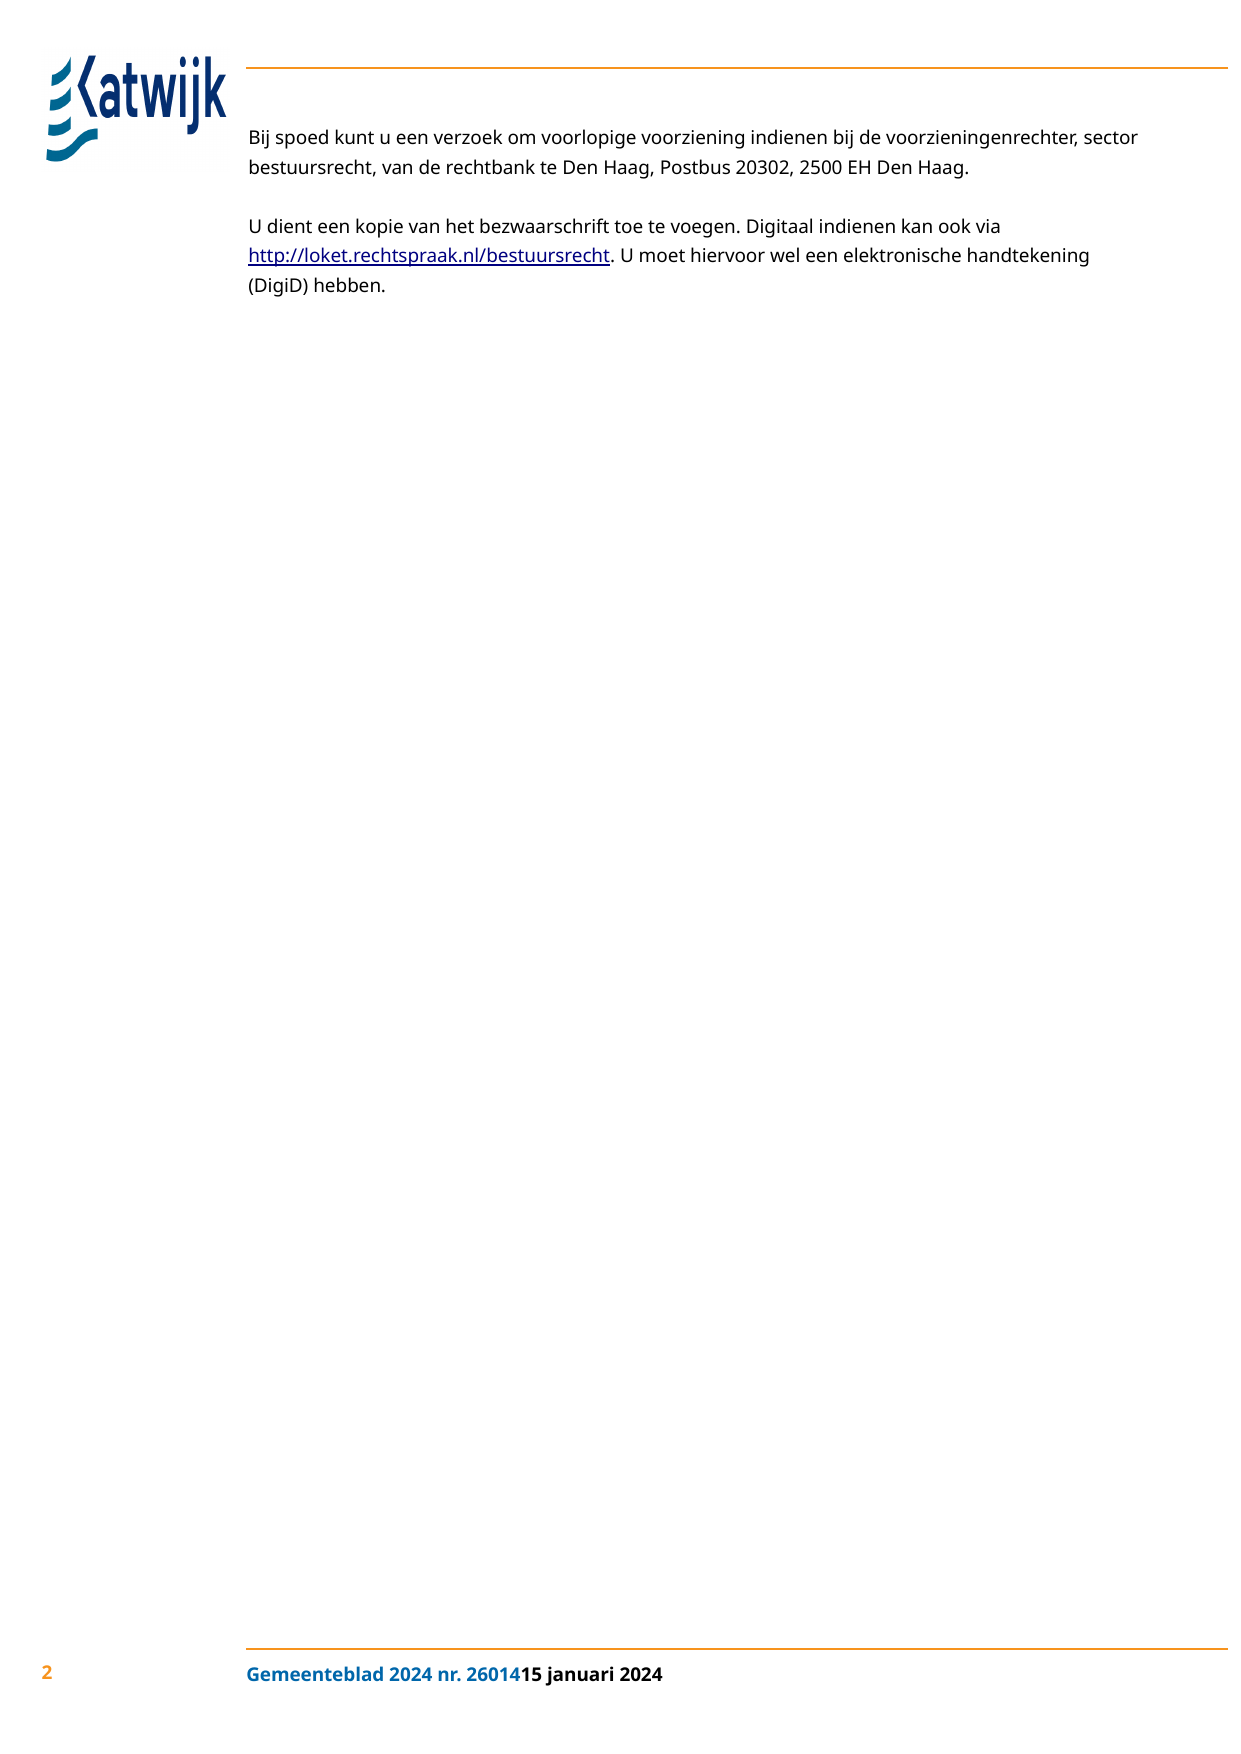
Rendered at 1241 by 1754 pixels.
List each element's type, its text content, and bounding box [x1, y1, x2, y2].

picture [41, 47, 231, 172]
text U dient een kopie van het bezwaarschrift toe te voegen. Digitaal indienen kan ook via http://loket.rechtspraak.nl/bestuursrecht. U moet hiervoor wel een elektronische handtekening (DigiD) hebben. [248, 213, 1152, 298]
text Bij spoed kunt u een verzoek om voorlopige voorziening indienen bij de voorzieningenrechter, sector bestuursrecht, van de rechtbank te Den Haag, Postbus 20302, 2500 EH Den Haag. [248, 124, 1152, 180]
